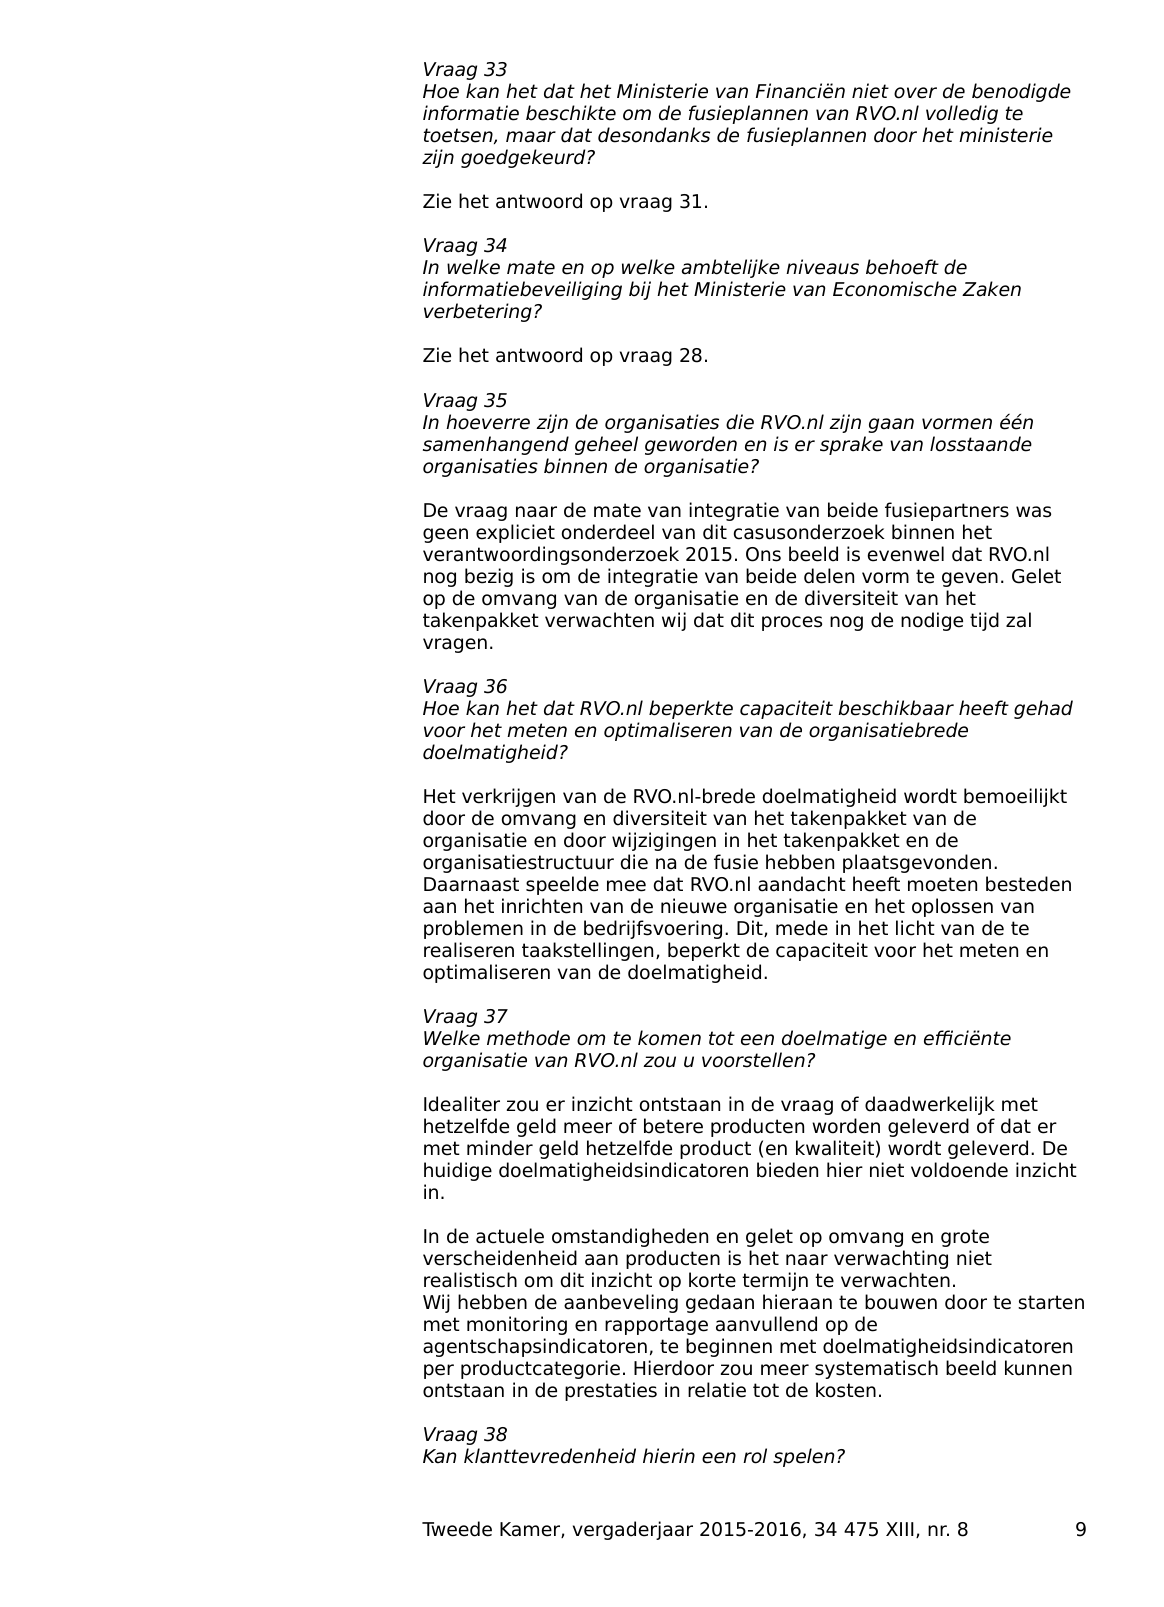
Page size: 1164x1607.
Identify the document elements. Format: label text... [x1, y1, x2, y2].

text In de actuele omstandigheden en gelet op omvang en grote verscheidenheid aan producten is het naar verwachting niet realistisch om dit inzicht op korte termijn te verwachten. [422, 1226, 1087, 1292]
text Welke methode om te komen tot een doelmatige en efficiënte organisatie van RVO.nl zou u voorstellen? [422, 1028, 1087, 1072]
text Vraag 33 [422, 59, 1087, 81]
text Vraag 34 [422, 235, 1087, 257]
text Zie het antwoord op vraag 31. [422, 191, 1087, 213]
text Vraag 37 [422, 1006, 1087, 1028]
text Zie het antwoord op vraag 28. [422, 345, 1087, 367]
text Wij hebben de aanbeveling gedaan hieraan te bouwen door te starten met monitoring en rapportage aanvullend op de agentschapsindicatoren, te beginnen met doelmatigheidsindicatoren per productcategorie. Hierdoor zou meer systematisch beeld kunnen ontstaan in de prestaties in relatie tot de kosten. [422, 1292, 1087, 1402]
text In hoeverre zijn de organisaties die RVO.nl zijn gaan vormen één samenhangend geheel geworden en is er sprake van losstaande organisaties binnen de organisatie? [422, 412, 1087, 477]
text De vraag naar de mate van integratie van beide fusiepartners was geen expliciet onderdeel van dit casusonderzoek binnen het verantwoordingsonderzoek 2015. Ons beeld is evenwel dat RVO.nl nog bezig is om de integratie van beide delen vorm te geven. Gelet op de omvang van de organisatie en de diversiteit van het takenpakket verwachten wij dat dit proces nog de nodige tijd zal vragen. [422, 500, 1087, 653]
text Vraag 35 [422, 389, 1087, 412]
text Vraag 36 [422, 676, 1087, 698]
text Kan klanttevredenheid hierin een rol spelen? [422, 1446, 1087, 1468]
text Vraag 38 [422, 1424, 1087, 1446]
text Het verkrijgen van de RVO.nl-brede doelmatigheid wordt bemoeilijkt door de omvang en diversiteit van het takenpakket van de organisatie en door wijzigingen in het takenpakket en de organisatiestructuur die na de fusie hebben plaatsgevonden. Daarnaast speelde mee dat RVO.nl aandacht heeft moeten besteden aan het inrichten van de nieuwe organisatie en het oplossen van problemen in de bedrijfsvoering. Dit, mede in het licht van de te realiseren taakstellingen, beperkt de capaciteit voor het meten en optimaliseren van de doelmatigheid. [422, 786, 1087, 984]
text Hoe kan het dat het Ministerie van Financiën niet over de benodigde informatie beschikte om de fusieplannen van RVO.nl volledig te toetsen, maar dat desondanks de fusieplannen door het ministerie zijn goedgekeurd? [422, 81, 1087, 169]
text Idealiter zou er inzicht ontstaan in de vraag of daadwerkelijk met hetzelfde geld meer of betere producten worden geleverd of dat er met minder geld hetzelfde product (en kwaliteit) wordt geleverd. De huidige doelmatigheidsindicatoren bieden hier niet voldoende inzicht in. [422, 1094, 1087, 1204]
text In welke mate en op welke ambtelijke niveaus behoeft de informatiebeveiliging bij het Ministerie van Economische Zaken verbetering? [422, 257, 1087, 323]
text Hoe kan het dat RVO.nl beperkte capaciteit beschikbaar heeft gehad voor het meten en optimaliseren van de organisatiebrede doelmatigheid? [422, 698, 1087, 764]
